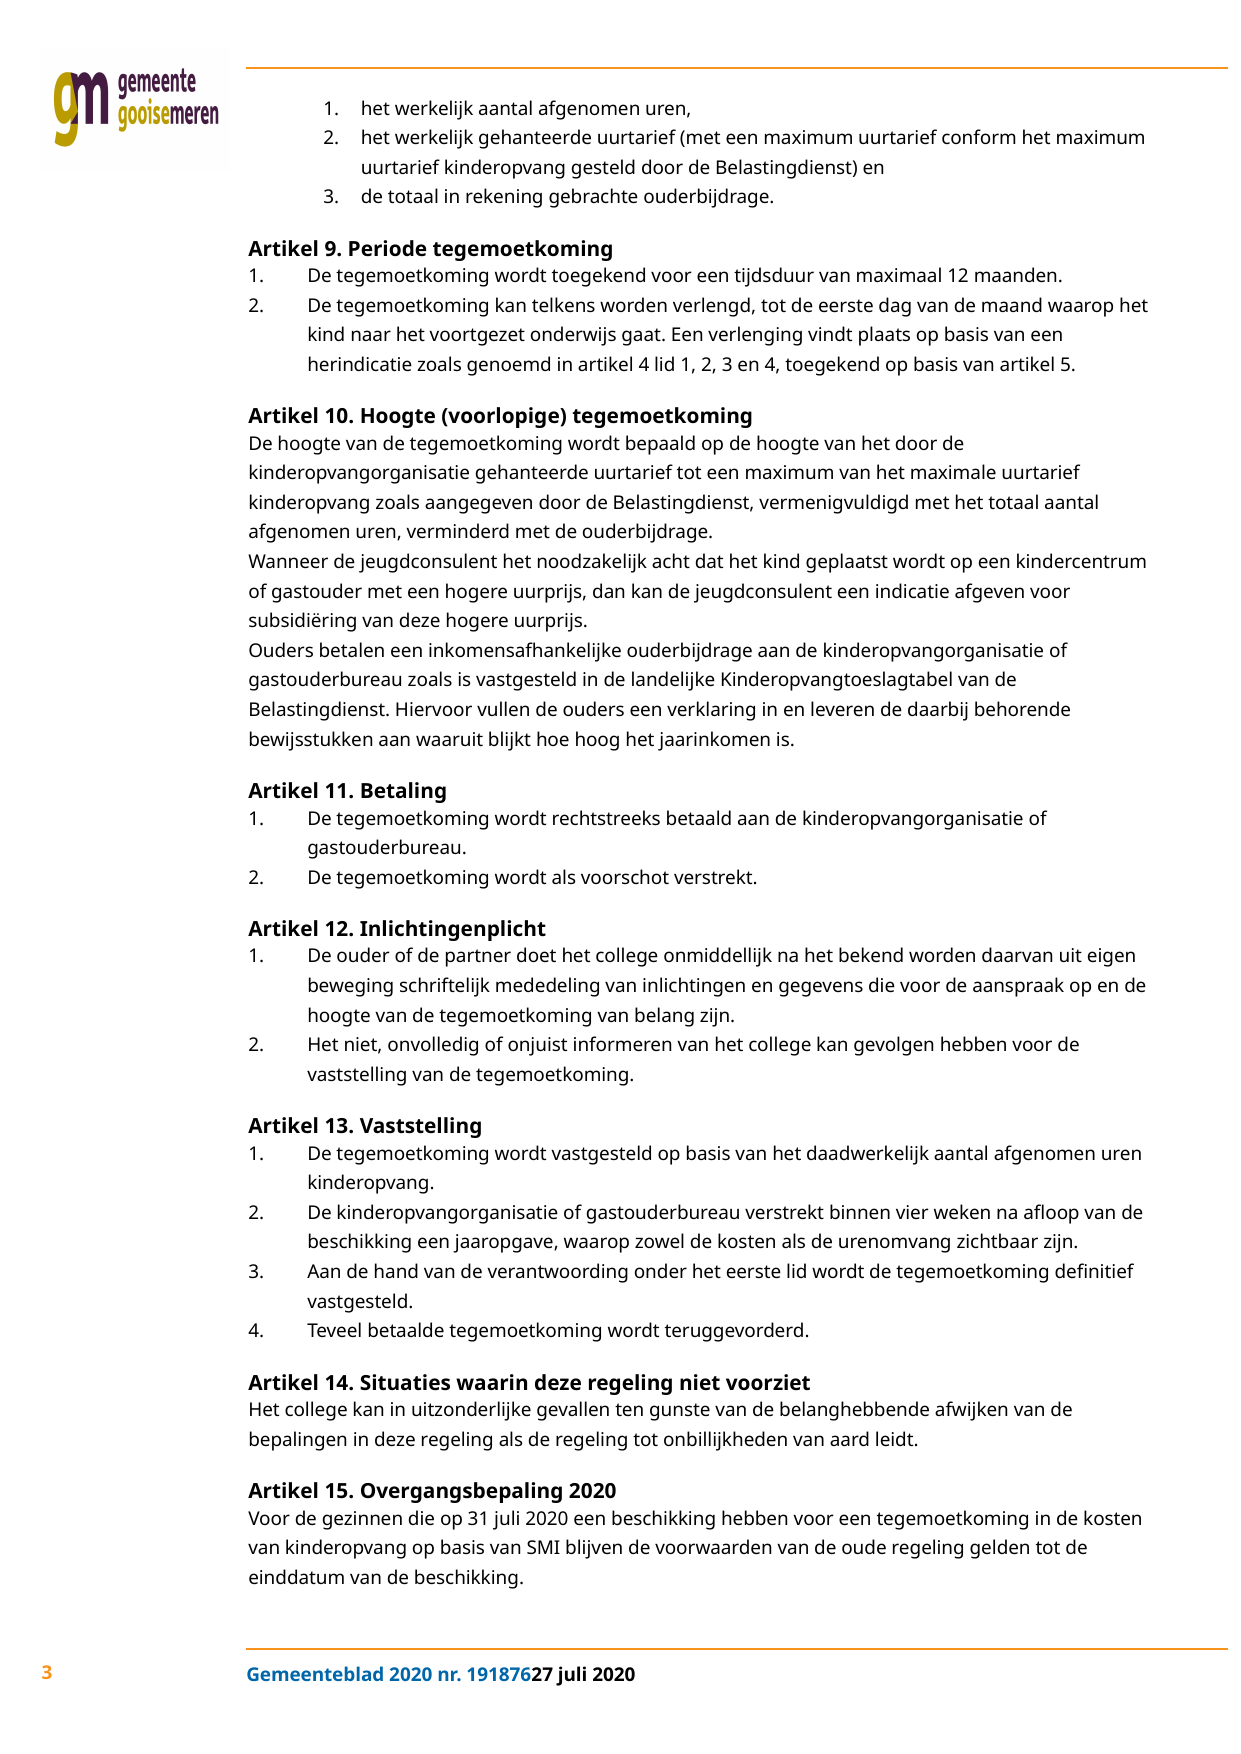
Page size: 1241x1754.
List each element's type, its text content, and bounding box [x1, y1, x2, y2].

picture [41, 47, 231, 172]
list De ouder of de partner doet het college onmiddellijk na het bekend worden daarvan uit eigen beweging schriftelijk mededeling van inlichtingen en gegevens die voor de aanspraak op en de hoogte van de tegemoetkoming van belang zijn. [248, 943, 1152, 1028]
text Artikel 10. Hoogte (voorlopige) tegemoetkoming [248, 402, 1152, 430]
list het werkelijk aantal afgenomen uren, [323, 95, 1152, 121]
list De tegemoetkoming wordt vastgesteld op basis van het daadwerkelijk aantal afgenomen uren kinderopvang. [248, 1140, 1152, 1195]
text Artikel 12. Inlichtingenplicht [248, 914, 1152, 943]
text Ouders betalen een inkomensafhankelijke ouderbijdrage aan de kinderopvangorganisatie of gastouderbureau zoals is vastgesteld in de landelijke Kinderopvangtoeslagtabel van de Belastingdienst. Hiervoor vullen de ouders een verklaring in en leveren de daarbij behorende bewijsstukken aan waaruit blijkt hoe hoog het jaarinkomen is. [248, 637, 1152, 752]
list De tegemoetkoming wordt toegekend voor een tijdsduur van maximaal 12 maanden. [248, 262, 1152, 288]
text De hoogte van de tegemoetkoming wordt bepaald op de hoogte van het door de kinderopvangorganisatie gehanteerde uurtarief tot een maximum van het maximale uurtarief kinderopvang zoals aangegeven door de Belastingdienst, vermenigvuldigd met het totaal aantal afgenomen uren, verminderd met de ouderbijdrage. [248, 430, 1152, 544]
text Artikel 9. Periode tegemoetkoming [248, 234, 1152, 262]
text Artikel 13. Vaststelling [248, 1111, 1152, 1140]
list het werkelijk gehanteerde uurtarief (met een maximum uurtarief conform het maximum uurtarief kinderopvang gesteld door de Belastingdienst) en [323, 124, 1152, 180]
list de totaal in rekening gebrachte ouderbijdrage. [323, 183, 1152, 209]
text Artikel 15. Overgangsbepaling 2020 [248, 1476, 1152, 1505]
list Aan de hand van de verantwoording onder het eerste lid wordt de tegemoetkoming definitief vastgesteld. [248, 1258, 1152, 1313]
list Teveel betaalde tegemoetkoming wordt teruggevorderd. [248, 1317, 1152, 1343]
list De tegemoetkoming wordt als voorschot verstrekt. [248, 864, 1152, 889]
text Het college kan in uitzonderlijke gevallen ten gunste van de belanghebbende afwijken van de bepalingen in deze regeling als de regeling tot onbillijkheden van aard leidt. [248, 1396, 1152, 1452]
text Wanneer de jeugdconsulent het noodzakelijk acht dat het kind geplaatst wordt op een kindercentrum of gastouder met een hogere uurprijs, dan kan de jeugdconsulent een indicatie afgeven voor subsidiëring van deze hogere uurprijs. [248, 548, 1152, 633]
text Artikel 11. Betaling [248, 776, 1152, 805]
text Voor de gezinnen die op 31 juli 2020 een beschikking hebben voor een tegemoetkoming in de kosten van kinderopvang op basis van SMI blijven de voorwaarden van de oude regeling gelden tot de einddatum van de beschikking. [248, 1505, 1152, 1589]
list De kinderopvangorganisatie of gastouderbureau verstrekt binnen vier weken na afloop van de beschikking een jaaropgave, waarop zowel de kosten als de urenomvang zichtbaar zijn. [248, 1199, 1152, 1254]
list De tegemoetkoming wordt rechtstreeks betaald aan de kinderopvangorganisatie of gastouderbureau. [248, 805, 1152, 860]
list De tegemoetkoming kan telkens worden verlengd, tot de eerste dag van de maand waarop het kind naar het voortgezet onderwijs gaat. Een verlenging vindt plaats op basis van een herindicatie zoals genoemd in artikel 4 lid 1, 2, 3 en 4, toegekend op basis van artikel 5. [248, 292, 1152, 377]
list Het niet, onvolledig of onjuist informeren van het college kan gevolgen hebben voor de vaststelling van de tegemoetkoming. [248, 1031, 1152, 1087]
text Artikel 14. Situaties waarin deze regeling niet voorziet [248, 1368, 1152, 1396]
